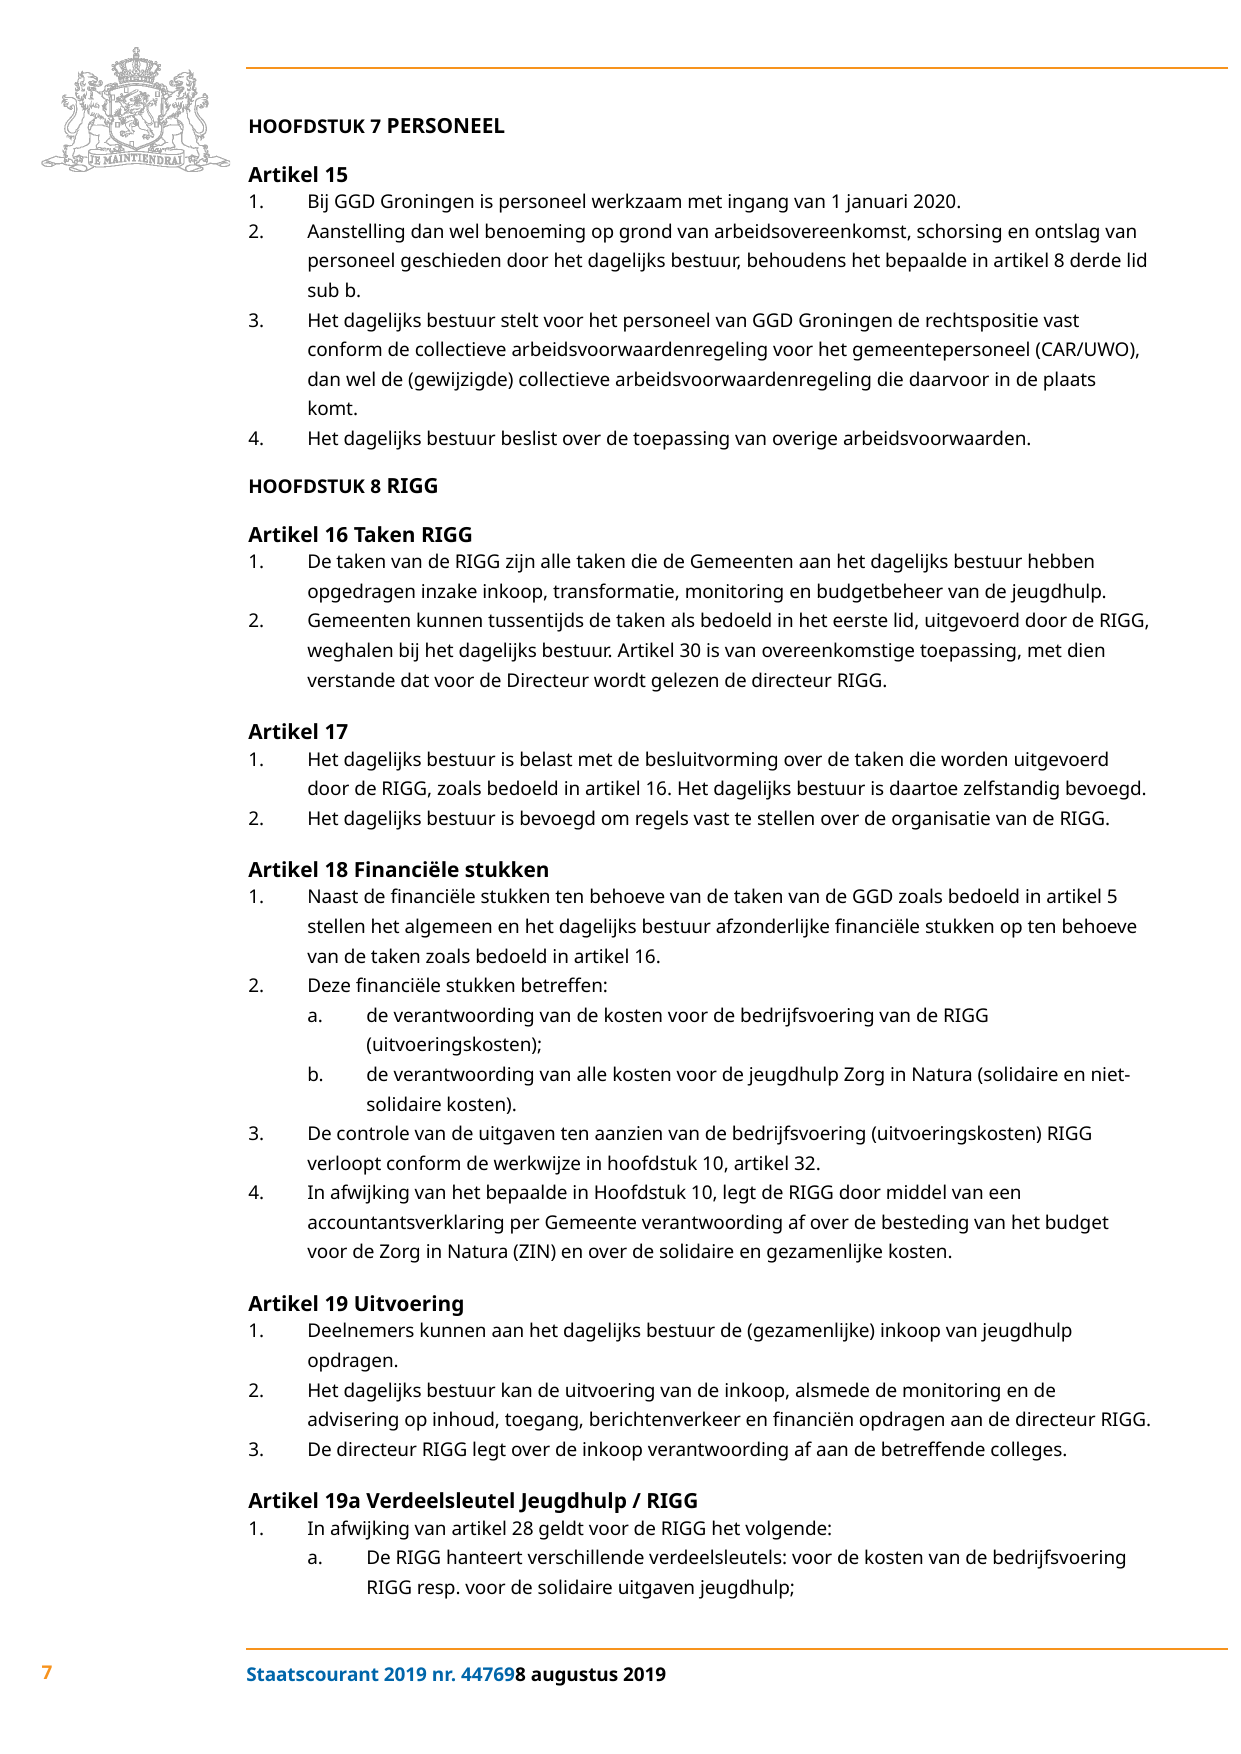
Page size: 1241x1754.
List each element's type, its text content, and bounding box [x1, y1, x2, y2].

text Artikel 18 Financiële stukken [248, 855, 1152, 884]
list De RIGG hanteert verschillende verdeelsleutels: voor de kosten van de bedrijfsvoering RIGG resp. voor de solidaire uitgaven jeugdhulp; [307, 1544, 1152, 1600]
list In afwijking van artikel 28 geldt voor de RIGG het volgende: [248, 1515, 1152, 1541]
text Artikel 15 [248, 160, 1152, 188]
list Deelnemers kunnen aan het dagelijks bestuur de (gezamenlijke) inkoop van jeugdhulp opdragen. [248, 1318, 1152, 1373]
list Bij GGD Groningen is personeel werkzaam met ingang van 1 januari 2020. [248, 188, 1152, 214]
list De controle van de uitgaven ten aanzien van de bedrijfsvoering (uitvoeringskosten) RIGG verloopt conform de werkwijze in hoofdstuk 10, artikel 32. [248, 1120, 1152, 1176]
text Artikel 16 Taken RIGG [248, 520, 1152, 548]
list Naast de financiële stukken ten behoeve van de taken van de GGD zoals bedoeld in artikel 5 stellen het algemeen en het dagelijks bestuur afzonderlijke financiële stukken op ten behoeve van de taken zoals bedoeld in artikel 16. [248, 884, 1152, 969]
list Het dagelijks bestuur stelt voor het personeel van GGD Groningen de rechtspositie vast conform de collectieve arbeidsvoorwaardenregeling voor het gemeentepersoneel (CAR/UWO), dan wel de (gewijzigde) collectieve arbeidsvoorwaardenregeling die daarvoor in de plaats komt. [248, 307, 1152, 421]
picture [41, 47, 231, 172]
list De directeur RIGG legt over de inkoop verantwoording af aan de betreffende colleges. [248, 1436, 1152, 1462]
list Het dagelijks bestuur beslist over de toepassing van overige arbeidsvoorwaarden. [248, 425, 1152, 451]
text Artikel 19a Verdeelsleutel Jeugdhulp / RIGG [248, 1486, 1152, 1515]
list Gemeenten kunnen tussentijds de taken als bedoeld in het eerste lid, uitgevoerd door de RIGG, weghalen bij het dagelijks bestuur. Artikel 30 is van overeenkomstige toepassing, met dien verstande dat voor de Directeur wordt gelezen de directeur RIGG. [248, 608, 1152, 693]
list de verantwoording van de kosten voor de bedrijfsvoering van de RIGG (uitvoeringskosten); [307, 1002, 1152, 1057]
list Het dagelijks bestuur kan de uitvoering van de inkoop, alsmede de monitoring en de advisering op inhoud, toegang, berichtenverkeer en financiën opdragen aan de directeur RIGG. [248, 1377, 1152, 1432]
list Het dagelijks bestuur is belast met de besluitvorming over de taken die worden uitgevoerd door de RIGG, zoals bedoeld in artikel 16. Het dagelijks bestuur is daartoe zelfstandig bevoegd. [248, 746, 1152, 801]
list Het dagelijks bestuur is bevoegd om regels vast te stellen over de organisatie van de RIGG. [248, 805, 1152, 831]
list Aanstelling dan wel benoeming op grond van arbeidsovereenkomst, schorsing en ontslag van personeel geschieden door het dagelijks bestuur, behoudens het bepaalde in artikel 8 derde lid sub b. [248, 218, 1152, 303]
list Deze financiële stukken betreffen: [248, 972, 1152, 998]
text Artikel 17 [248, 717, 1152, 746]
text Artikel 19 Uitvoering [248, 1289, 1152, 1318]
list De taken van de RIGG zijn alle taken die de Gemeenten aan het dagelijks bestuur hebben opgedragen inzake inkoop, transformatie, monitoring en budgetbeheer van de jeugdhulp. [248, 548, 1152, 604]
text HOOFDSTUK 8 RIGG [248, 471, 1152, 499]
list de verantwoording van alle kosten voor de jeugdhulp Zorg in Natura (solidaire en niet- solidaire kosten). [307, 1061, 1152, 1117]
text HOOFDSTUK 7 PERSONEEL [248, 111, 1152, 139]
list In afwijking van het bepaalde in Hoofdstuk 10, legt de RIGG door middel van een accountantsverklaring per Gemeente verantwoording af over de besteding van het budget voor de Zorg in Natura (ZIN) en over de solidaire en gezamenlijke kosten. [248, 1179, 1152, 1264]
